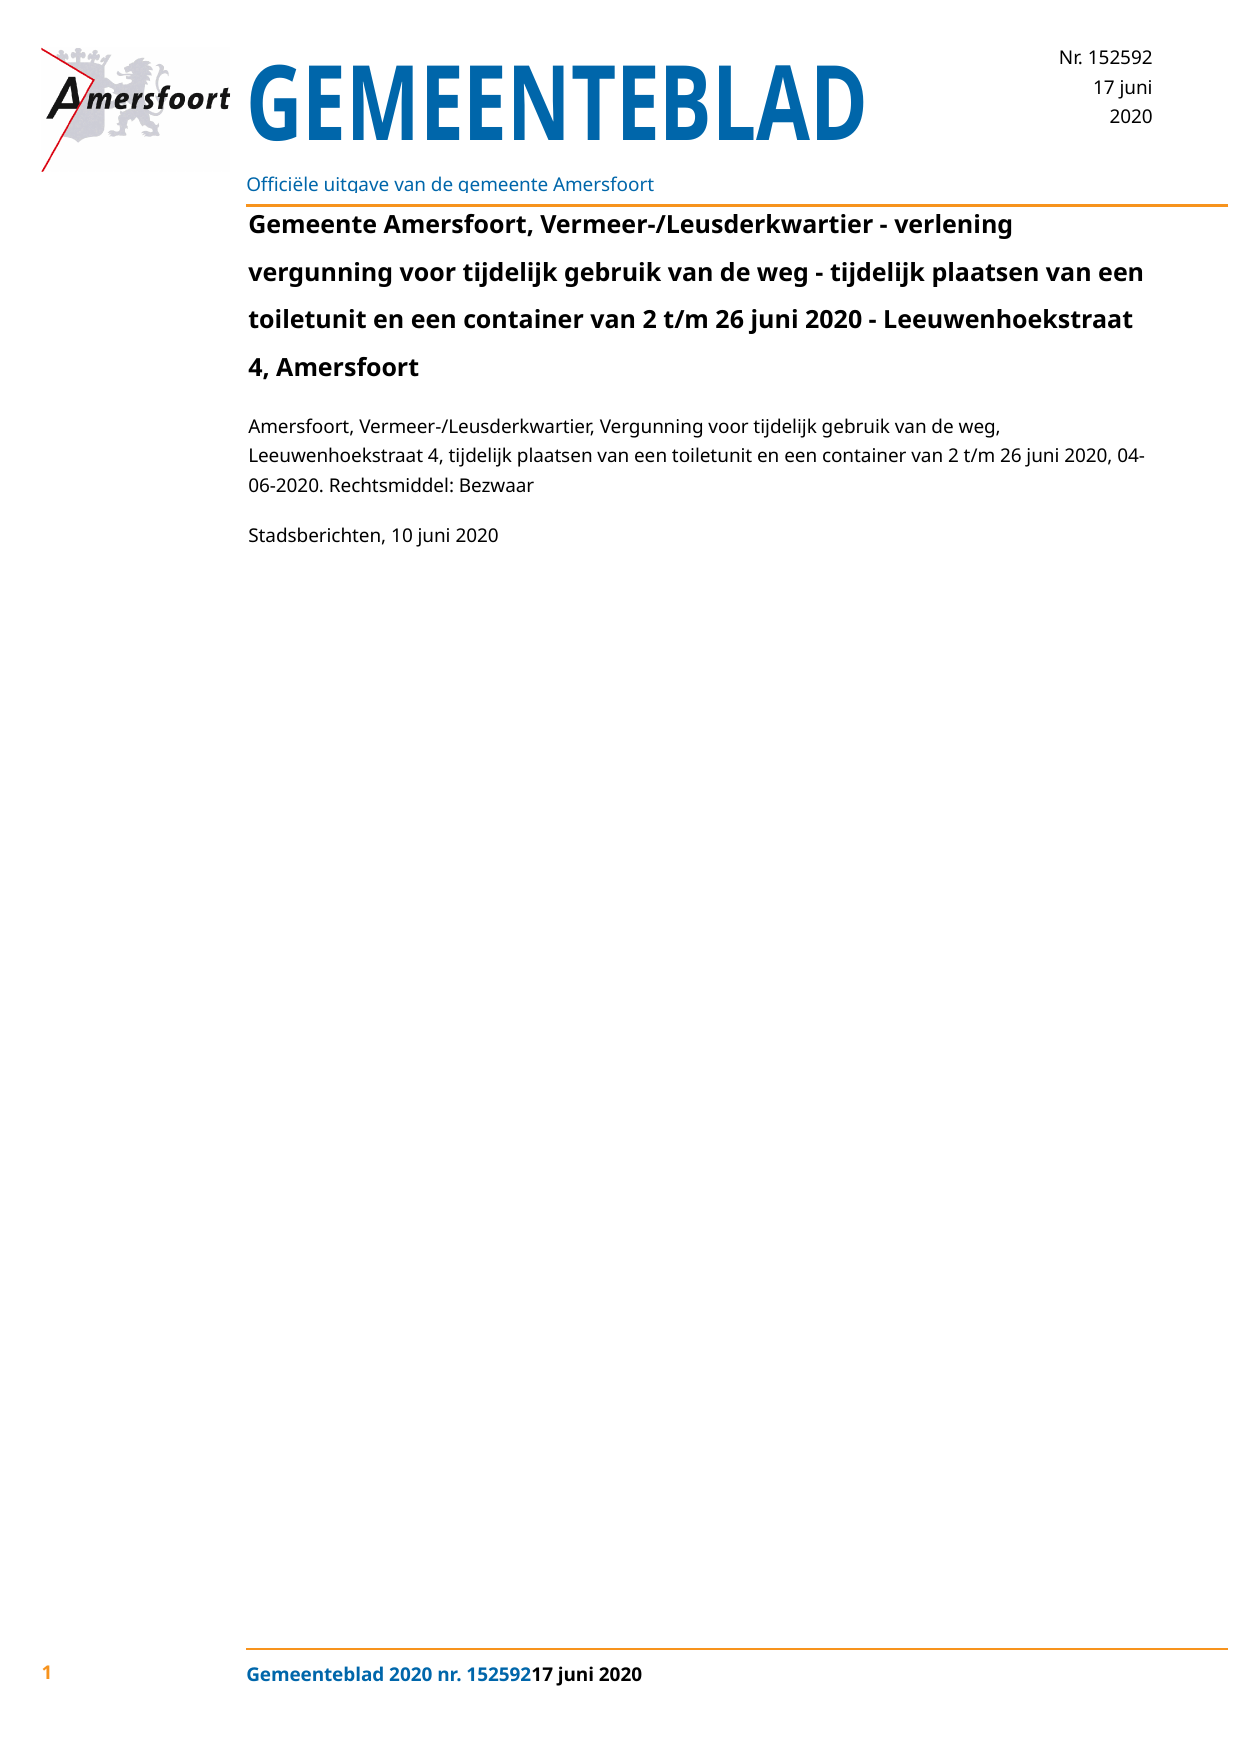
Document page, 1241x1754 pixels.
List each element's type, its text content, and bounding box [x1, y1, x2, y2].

text Gemeente Amersfoort, Vermeer-/Leusderkwartier - verlening vergunning voor tijdelijk gebruik van de weg - tijdelijk plaatsen van een toiletunit en een container van 2 t/m 26 juni 2020 - Leeuwenhoekstraat 4, Amersfoort [248, 207, 1152, 384]
picture [41, 47, 231, 172]
text Amersfoort, Vermeer-/Leusderkwartier, Vergunning voor tijdelijk gebruik van de weg, Leeuwenhoekstraat 4, tijdelijk plaatsen van een toiletunit en een container van 2 t/m 26 juni 2020, 04-06-2020. Rechtsmiddel: Bezwaar [248, 413, 1152, 498]
text Stadsberichten, 10 juni 2020 [248, 523, 1152, 548]
